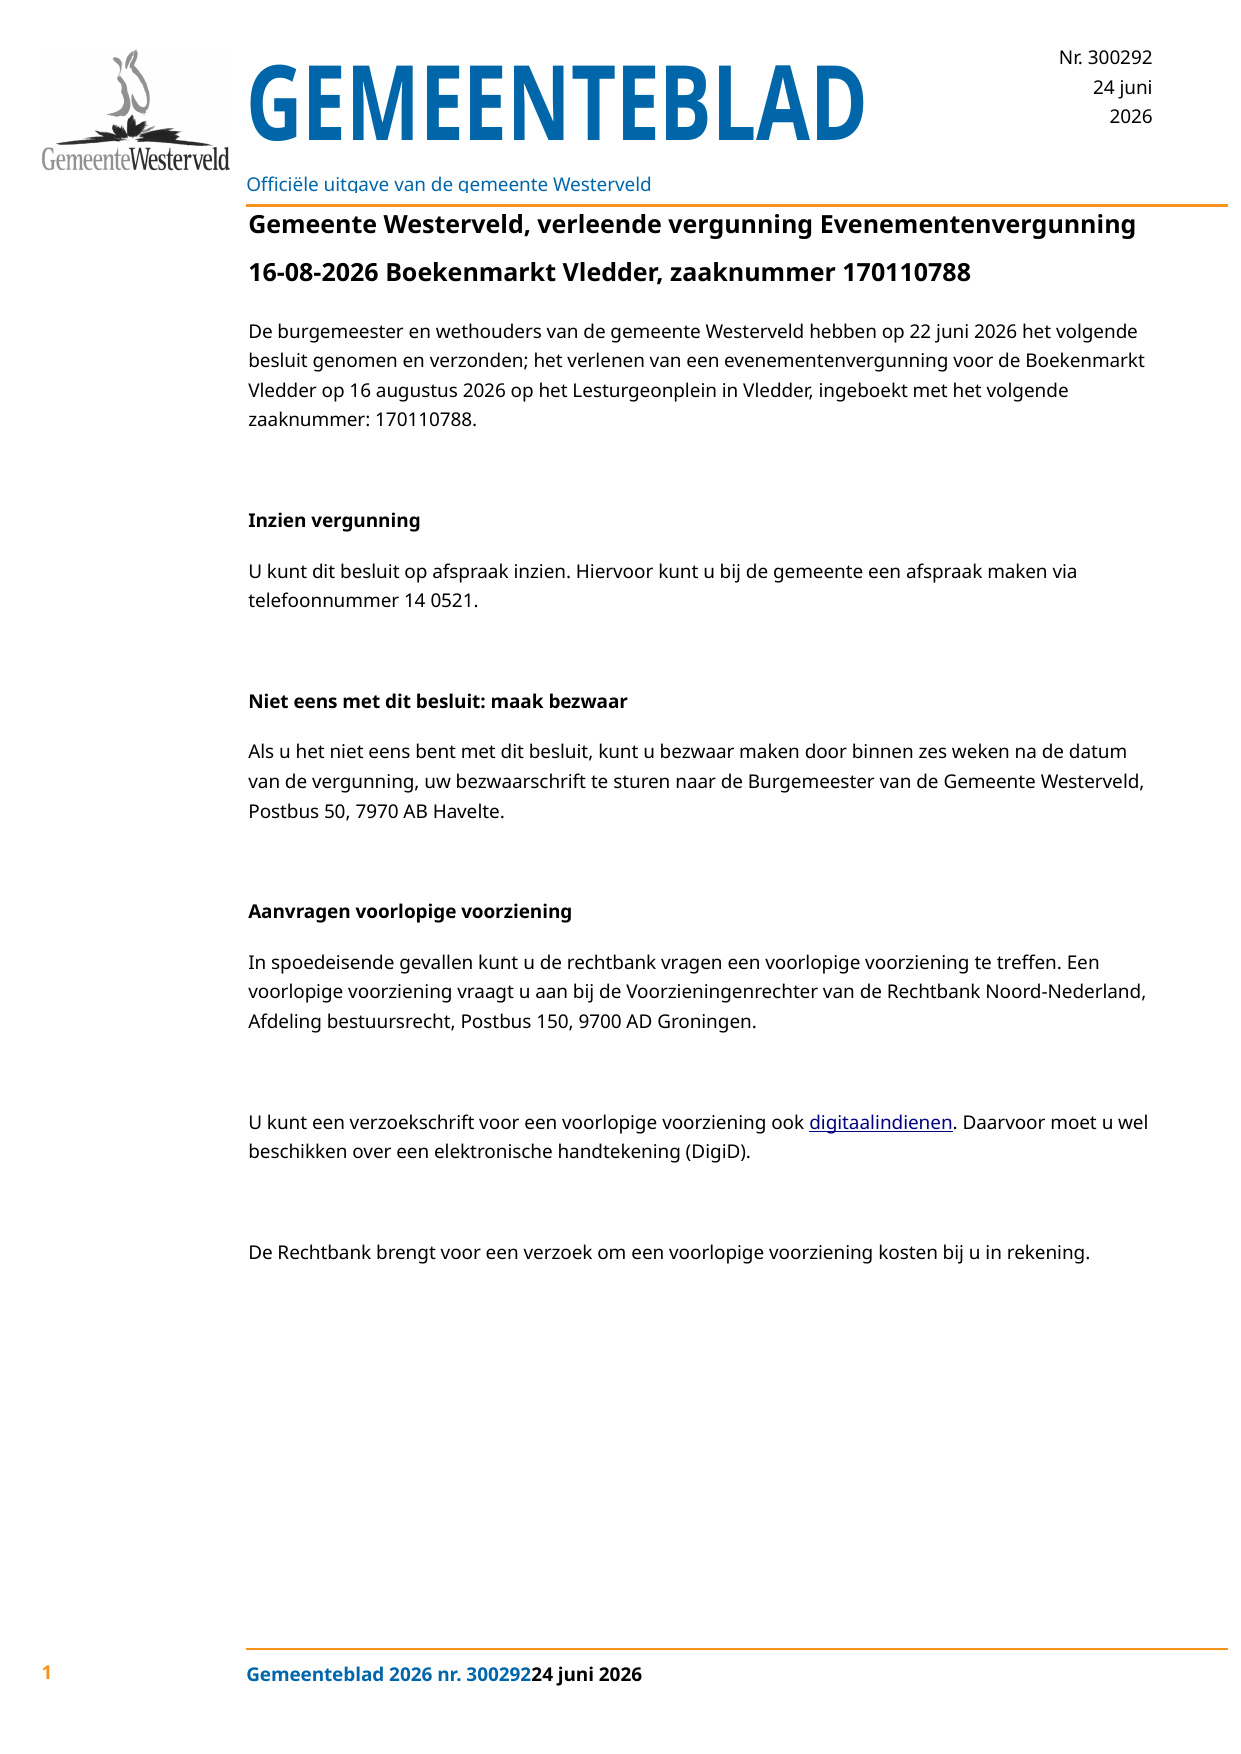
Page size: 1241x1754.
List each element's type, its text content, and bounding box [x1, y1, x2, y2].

text Als u het niet eens bent met dit besluit, kunt u bezwaar maken door binnen zes weken na de datum van de vergunning, uw bezwaarschrift te sturen naar de Burgemeester van de Gemeente Westerveld, Postbus 50, 7970 AB Havelte. [248, 739, 1152, 824]
text In spoedeisende gevallen kunt u de rechtbank vragen een voorlopige voorziening te treffen. Een voorlopige voorziening vraagt u aan bij de Voorzieningenrechter van de Rechtbank Noord-Nederland, Afdeling bestuursrecht, Postbus 150, 9700 AD Groningen. [248, 949, 1152, 1034]
text U kunt een verzoekschrift voor een voorlopige voorziening ook digitaalindienen. Daarvoor moet u wel beschikken over een elektronische handtekening (DigiD). [248, 1109, 1152, 1164]
text De Rechtbank brengt voor een verzoek om een voorlopige voorziening kosten bij u in rekening. [248, 1239, 1152, 1265]
text De burgemeester en wethouders van de gemeente Westerveld hebben op 22 juni 2026 het volgende besluit genomen en verzonden; het verlenen van een evenementenvergunning voor de Boekenmarkt Vledder op 16 augustus 2026 op het Lesturgeonplein in Vledder, ingeboekt met het volgende zaaknummer: 170110788. [248, 318, 1152, 432]
text Niet eens met dit besluit: maak bezwaar [248, 688, 1152, 714]
text Aanvragen voorlopige voorziening [248, 899, 1152, 924]
text Inzien vergunning [248, 507, 1152, 533]
text U kunt dit besluit op afspraak inzien. Hiervoor kunt u bij de gemeente een afspraak maken via telefoonnummer 14 0521. [248, 558, 1152, 613]
text Gemeente Westerveld, verleende vergunning Evenementenvergunning 16-08-2026 Boekenmarkt Vledder, zaaknummer 170110788 [248, 207, 1152, 288]
picture [41, 47, 231, 172]
